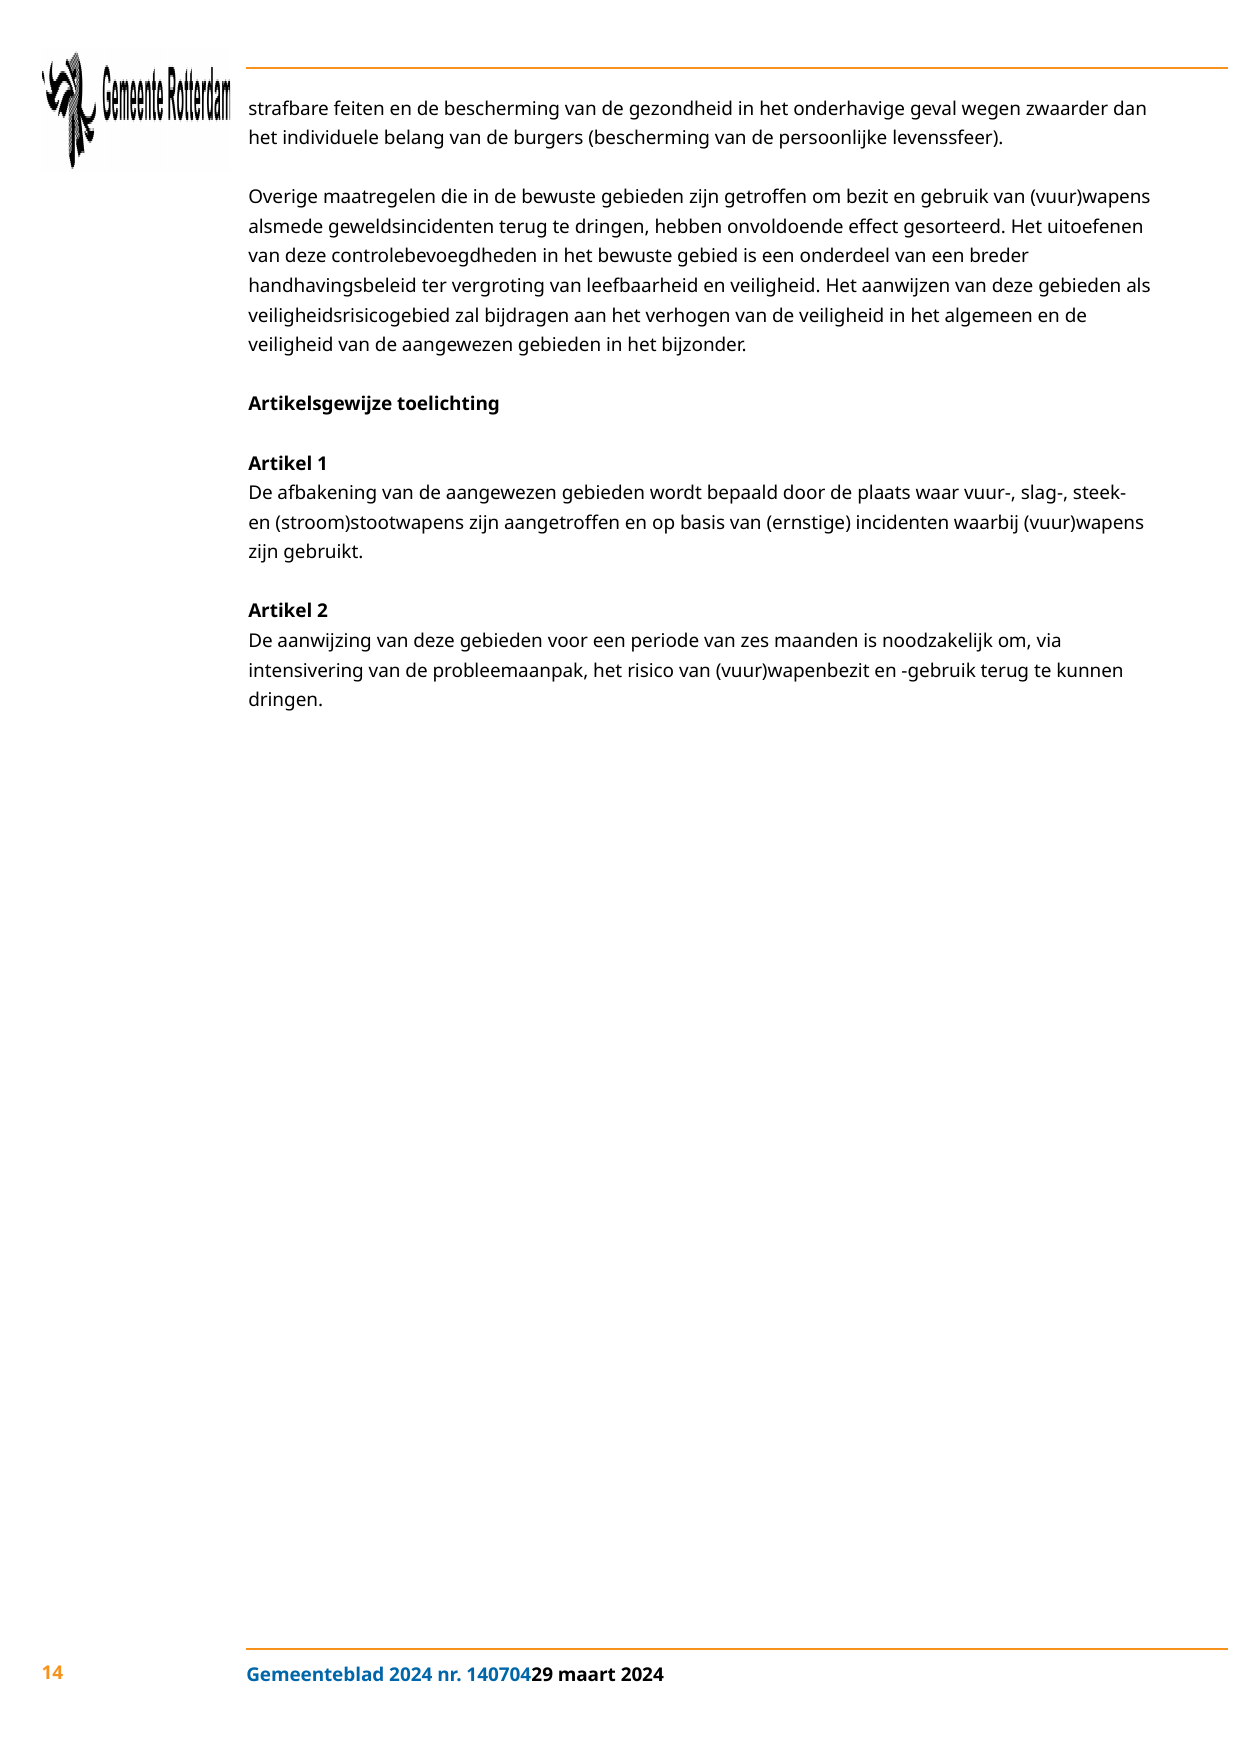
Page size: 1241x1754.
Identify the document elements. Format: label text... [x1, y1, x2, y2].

text strafbare feiten en de bescherming van de gezondheid in het onderhavige geval wegen zwaarder dan het individuele belang van de burgers (bescherming van de persoonlijke levenssfeer). [248, 95, 1152, 150]
text Artikel 1 [248, 450, 1152, 476]
text Artikelsgewijze toelichting [248, 391, 1152, 416]
text Overige maatregelen die in de bewuste gebieden zijn getroffen om bezit en gebruik van (vuur)wapens alsmede geweldsincidenten terug te dringen, hebben onvoldoende effect gesorteerd. Het uitoefenen van deze controlebevoegdheden in het bewuste gebied is een onderdeel van een breder handhavingsbeleid ter vergroting van leefbaarheid en veiligheid. Het aanwijzen van deze gebieden als veiligheidsrisicogebied zal bijdragen aan het verhogen van de veiligheid in het algemeen en de veiligheid van de aangewezen gebieden in het bijzonder. [248, 183, 1152, 357]
text De aanwijzing van deze gebieden voor een periode van zes maanden is noodzakelijk om, via intensivering van de probleemaanpak, het risico van (vuur)wapenbezit en -gebruik terug te kunnen dringen. [248, 627, 1152, 712]
picture [41, 47, 231, 172]
text De afbakening van de aangewezen gebieden wordt bepaald door de plaats waar vuur-, slag-, steek- en (stroom)stootwapens zijn aangetroffen en op basis van (ernstige) incidenten waarbij (vuur)wapens zijn gebruikt. [248, 479, 1152, 564]
text Artikel 2 [248, 598, 1152, 623]
